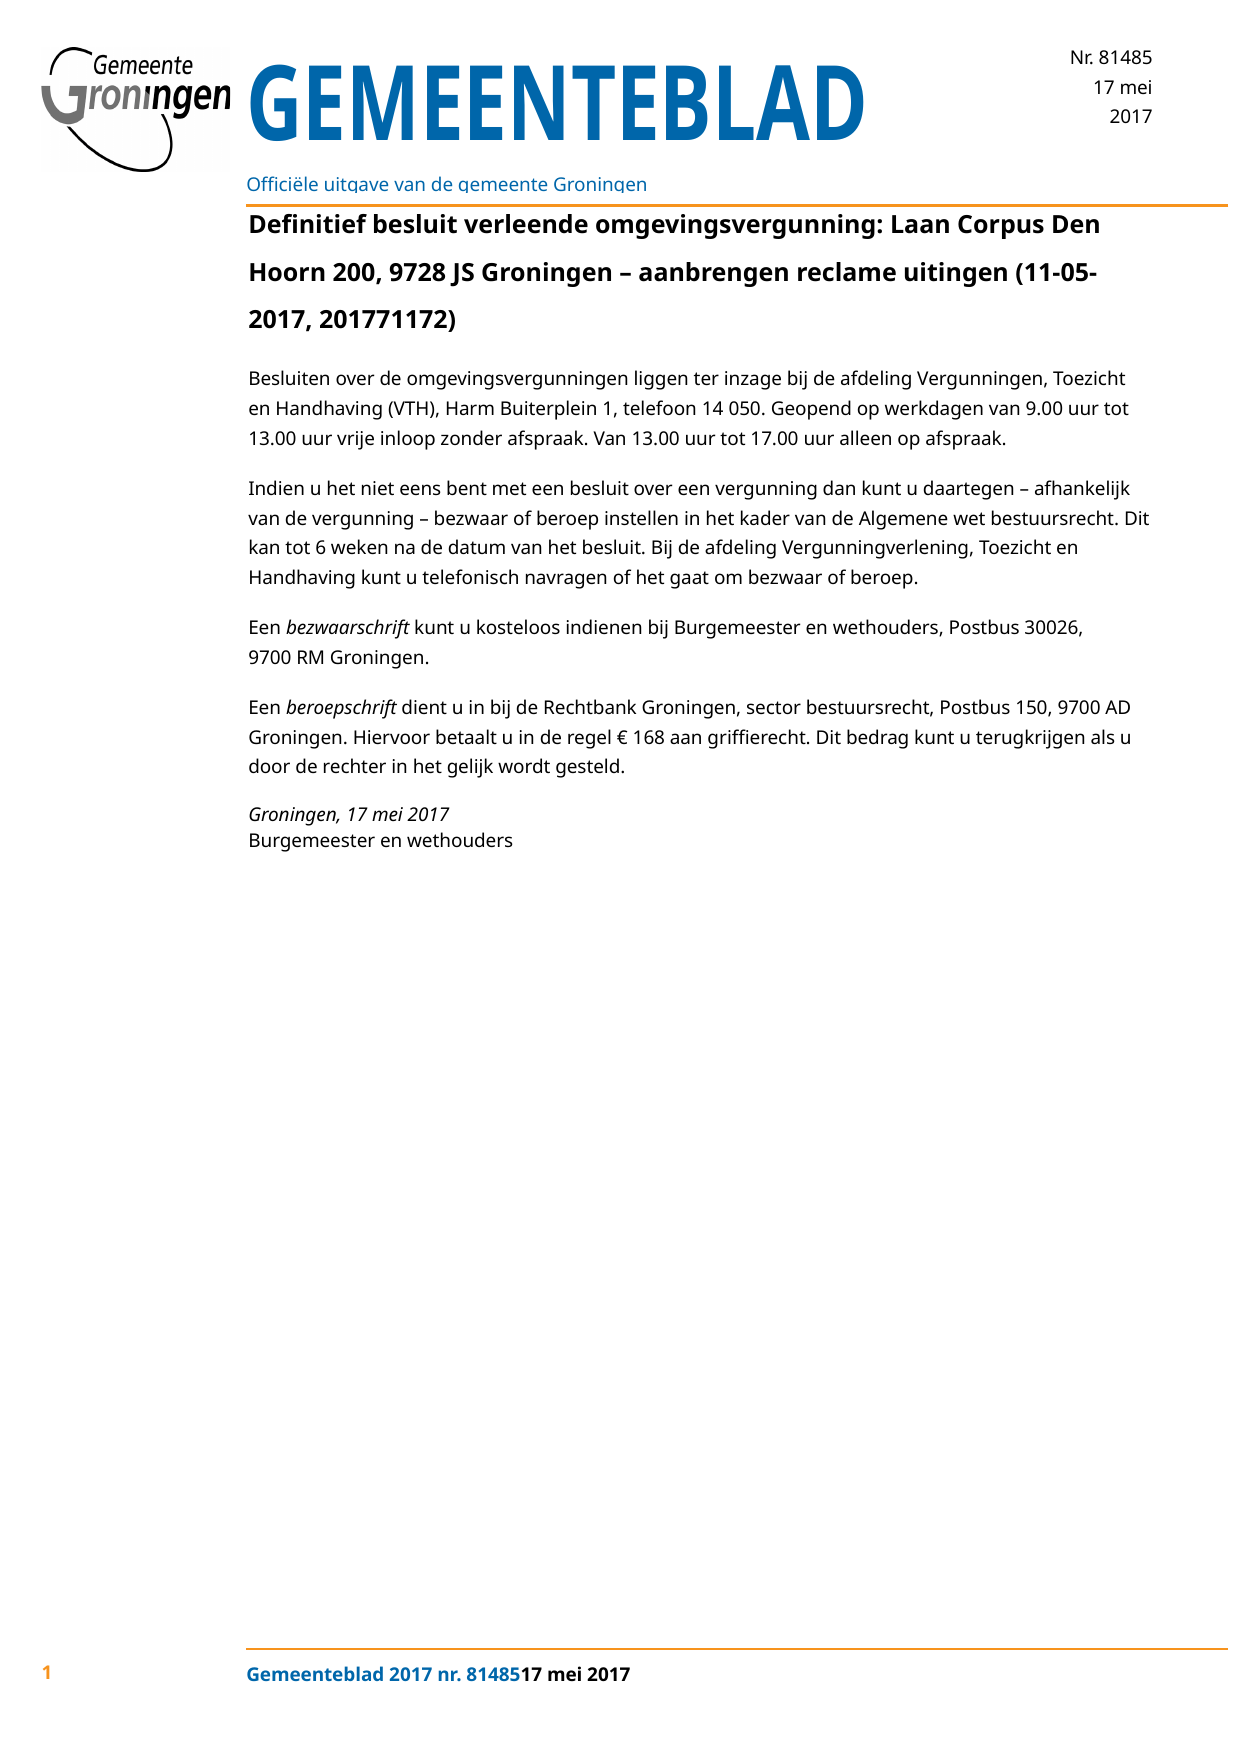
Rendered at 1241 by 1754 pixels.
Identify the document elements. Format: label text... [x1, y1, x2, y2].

text Een bezwaarschrift kunt u kosteloos indienen bij Burgemeester en wethouders, Postbus 30026, 9700 RM Groningen. [248, 614, 1152, 669]
text Burgemeester en wethouders [248, 827, 1152, 853]
text Groningen, 17 mei 2017 [248, 801, 1152, 827]
text Indien u het niet eens bent met een besluit over een vergunning dan kunt u daartegen – afhankelijk van de vergunning – bezwaar of beroep instellen in het kader van de Algemene wet bestuursrecht. Dit kan tot 6 weken na de datum van het besluit. Bij de afdeling Vergunningverlening, Toezicht en Handhaving kunt u telefonisch navragen of het gaat om bezwaar of beroep. [248, 475, 1152, 589]
picture [41, 47, 231, 172]
text Een beroepschrift dient u in bij de Rechtbank Groningen, sector bestuursrecht, Postbus 150, 9700 AD Groningen. Hiervoor betaalt u in de regel € 168 aan griffierecht. Dit bedrag kunt u terugkrijgen als u door de rechter in het gelijk wordt gesteld. [248, 694, 1152, 779]
text Besluiten over de omgevingsvergunningen liggen ter inzage bij de afdeling Vergunningen, Toezicht en Handhaving (VTH), Harm Buiterplein 1, telefoon 14 050. Geopend op werkdagen van 9.00 uur tot 13.00 uur vrije inloop zonder afspraak. Van 13.00 uur tot 17.00 uur alleen op afspraak. [248, 366, 1152, 450]
text Definitief besluit verleende omgevingsvergunning: Laan Corpus Den Hoorn 200, 9728 JS Groningen – aanbrengen reclame uitingen (11-05-2017, 201771172) [248, 207, 1152, 336]
